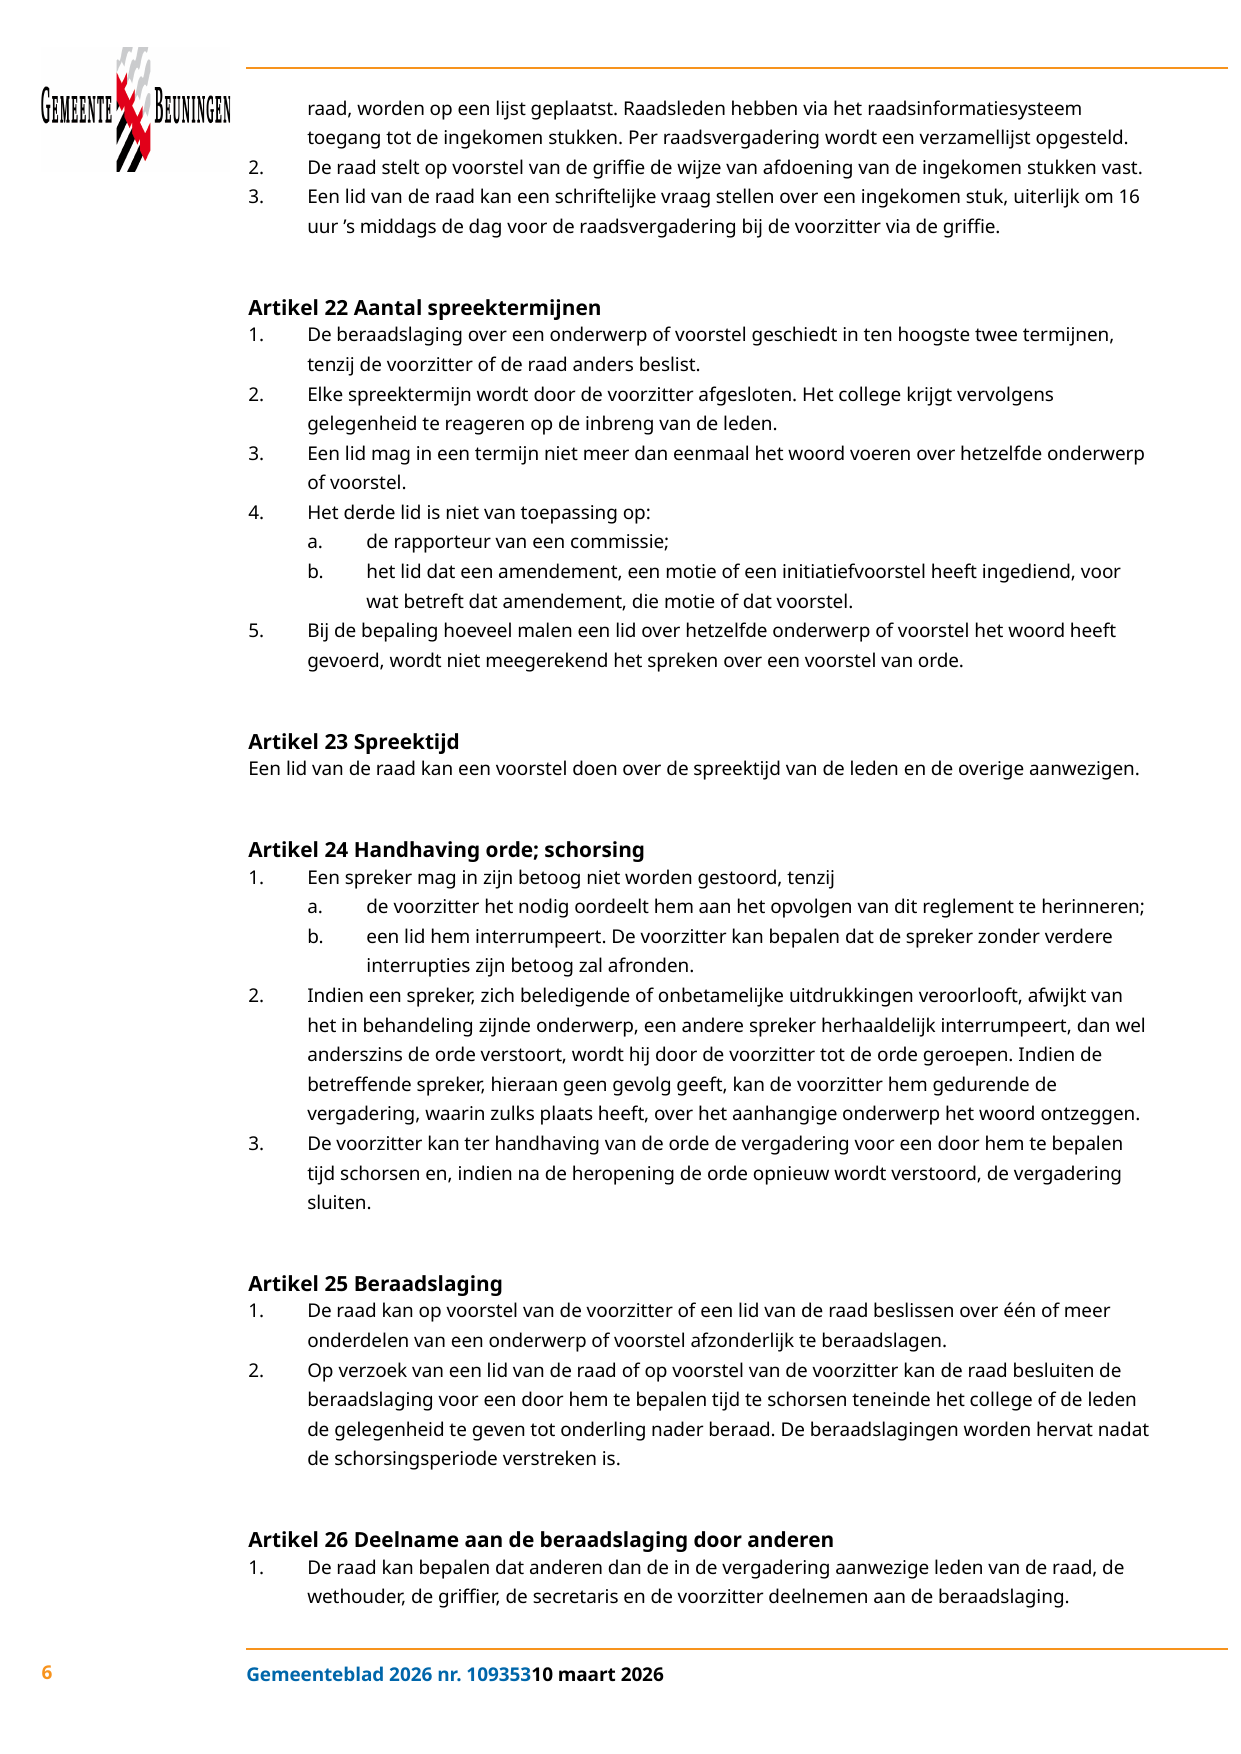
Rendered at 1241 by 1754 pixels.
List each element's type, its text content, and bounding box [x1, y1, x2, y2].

list De raad stelt op voorstel van de griffie de wijze van afdoening van de ingekomen stukken vast. [248, 154, 1152, 180]
list Bij de bepaling hoeveel malen een lid over hetzelfde onderwerp of voorstel het woord heeft gevoerd, wordt niet meegerekend het spreken over een voorstel van orde. [248, 617, 1152, 673]
list De beraadslaging over een onderwerp of voorstel geschiedt in ten hoogste twee termijnen, tenzij de voorzitter of de raad anders beslist. [248, 322, 1152, 377]
list Een lid mag in een termijn niet meer dan eenmaal het woord voeren over hetzelfde onderwerp of voorstel. [248, 440, 1152, 495]
text Artikel 22 Aantal spreektermijnen [248, 293, 1152, 322]
list Indien een spreker, zich beledigende of onbetamelijke uitdrukkingen veroorlooft, afwijkt van het in behandeling zijnde onderwerp, een andere spreker herhaaldelijk interrumpeert, dan wel anderszins de orde verstoort, wordt hij door de voorzitter tot de orde geroepen. Indien de betreffende spreker, hieraan geen gevolg geeft, kan de voorzitter hem gedurende de vergadering, waarin zulks plaats heeft, over het aanhangige onderwerp het woord ontzeggen. [248, 982, 1152, 1126]
text Artikel 24 Handhaving orde; schorsing [248, 835, 1152, 864]
list De voorzitter kan ter handhaving van de orde de vergadering voor een door hem te bepalen tijd schorsen en, indien na de heropening de orde opnieuw wordt verstoord, de vergadering sluiten. [248, 1130, 1152, 1215]
list de voorzitter het nodig oordeelt hem aan het opvolgen van dit reglement te herinneren; [307, 893, 1152, 919]
list Een lid van de raad kan een schriftelijke vraag stellen over een ingekomen stuk, uiterlijk om 16 uur ’s middags de dag voor de raadsvergadering bij de voorzitter via de griffie. [248, 183, 1152, 239]
text Een lid van de raad kan een voorstel doen over de spreektijd van de leden en de overige aanwezigen. [248, 755, 1152, 781]
list De raad kan op voorstel van de voorzitter of een lid van de raad beslissen over één of meer onderdelen van een onderwerp of voorstel afzonderlijk te beraadslagen. [248, 1298, 1152, 1353]
text Artikel 23 Spreektijd [248, 727, 1152, 755]
list Een spreker mag in zijn betoog niet worden gestoord, tenzij [248, 864, 1152, 889]
list het lid dat een amendement, een motie of een initiatiefvoorstel heeft ingediend, voor wat betreft dat amendement, die motie of dat voorstel. [307, 558, 1152, 613]
list Elke spreektermijn wordt door de voorzitter afgesloten. Het college krijgt vervolgens gelegenheid te reageren op de inbreng van de leden. [248, 381, 1152, 436]
text Artikel 25 Beraadslaging [248, 1269, 1152, 1298]
text Artikel 26 Deelname aan de beraadslaging door anderen [248, 1526, 1152, 1554]
list De raad kan bepalen dat anderen dan de in de vergadering aanwezige leden van de raad, de wethouder, de griffier, de secretaris en de voorzitter deelnemen aan de beraadslaging. [248, 1554, 1152, 1609]
list de rapporteur van een commissie; [307, 529, 1152, 554]
list Het derde lid is niet van toepassing op: [248, 499, 1152, 525]
list raad, worden op een lijst geplaatst. Raadsleden hebben via het raadsinformatiesysteem toegang tot de ingekomen stukken. Per raadsvergadering wordt een verzamellijst opgesteld. [248, 95, 1152, 150]
list een lid hem interrumpeert. De voorzitter kan bepalen dat de spreker zonder verdere interrupties zijn betoog zal afronden. [307, 923, 1152, 978]
list Op verzoek van een lid van de raad of op voorstel van de voorzitter kan de raad besluiten de beraadslaging voor een door hem te bepalen tijd te schorsen teneinde het college of de leden de gelegenheid te geven tot onderling nader beraad. De beraadslagingen worden hervat nadat de schorsingsperiode verstreken is. [248, 1357, 1152, 1471]
picture [41, 47, 231, 172]
